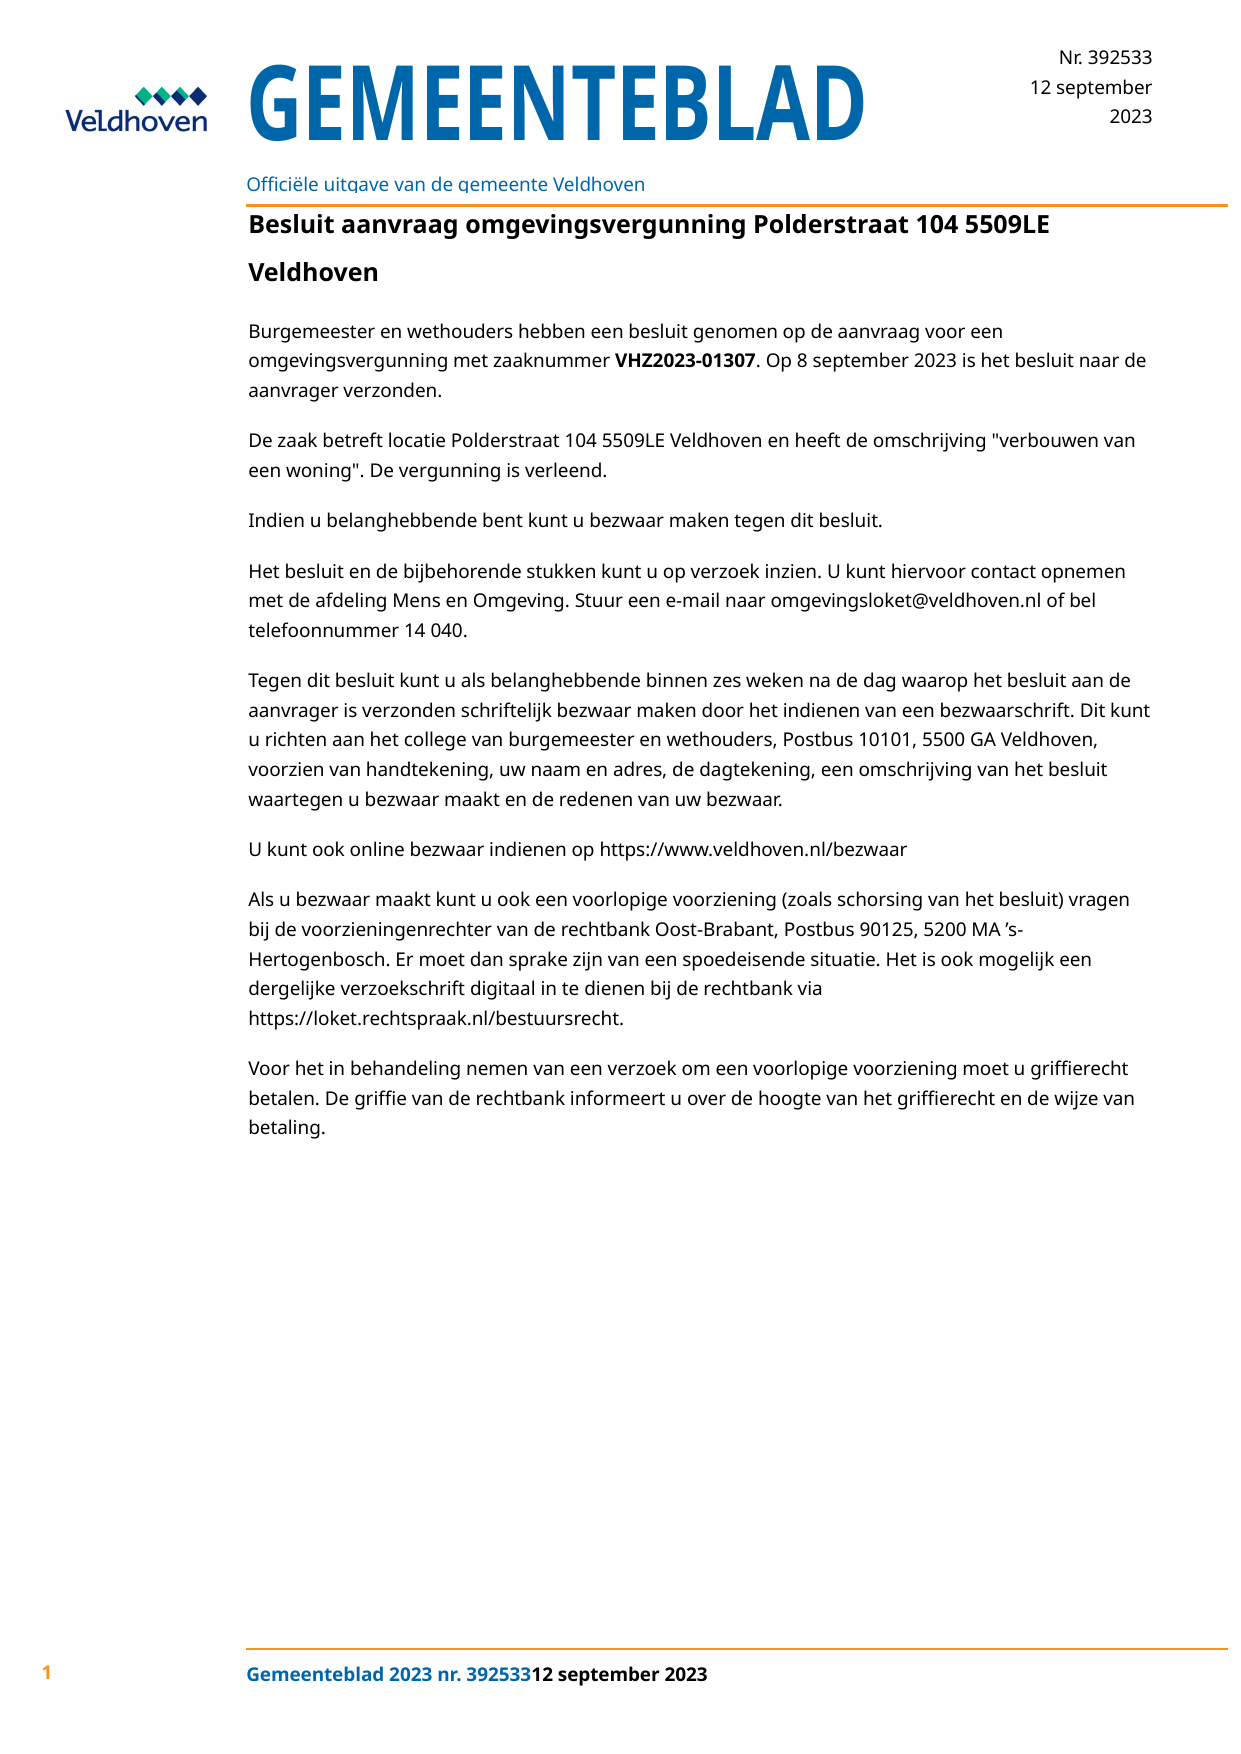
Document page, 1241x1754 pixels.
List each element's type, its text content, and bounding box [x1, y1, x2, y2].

text Indien u belanghebbende bent kunt u bezwaar maken tegen dit besluit. [248, 507, 1152, 533]
text Besluit aanvraag omgevingsvergunning Polderstraat 104 5509LE Veldhoven [248, 207, 1152, 288]
text Tegen dit besluit kunt u als belanghebbende binnen zes weken na de dag waarop het besluit aan de aanvrager is verzonden schriftelijk bezwaar maken door het indienen van een bezwaarschrift. Dit kunt u richten aan het college van burgemeester en wethouders, Postbus 10101, 5500 GA Veldhoven, voorzien van handtekening, uw naam en adres, de dagtekening, een omschrijving van het besluit waartegen u bezwaar maakt en de redenen van uw bezwaar. [248, 667, 1152, 812]
text Het besluit en de bijbehorende stukken kunt u op verzoek inzien. U kunt hiervoor contact opnemen met de afdeling Mens en Omgeving. Stuur een e-mail naar omgevingsloket@veldhoven.nl of bel telefoonnummer 14 040. [248, 558, 1152, 643]
text De zaak betreft locatie Polderstraat 104 5509LE Veldhoven en heeft de omschrijving "verbouwen van een woning". De vergunning is verleend. [248, 427, 1152, 483]
picture [41, 47, 231, 172]
text Voor het in behandeling nemen van een verzoek om een voorlopige voorziening moet u griffierecht betalen. De griffie van de rechtbank informeert u over de hoogte van het griffierecht en de wijze van betaling. [248, 1055, 1152, 1140]
text Burgemeester en wethouders hebben een besluit genomen op de aanvraag voor een omgevingsvergunning met zaaknummer VHZ2023-01307. Op 8 september 2023 is het besluit naar de aanvrager verzonden. [248, 318, 1152, 403]
text U kunt ook online bezwaar indienen op https://www.veldhoven.nl/bezwaar [248, 836, 1152, 862]
text Als u bezwaar maakt kunt u ook een voorlopige voorziening (zoals schorsing van het besluit) vragen bij de voorzieningenrechter van de rechtbank Oost-Brabant, Postbus 90125, 5200 MA ’s-Hertogenbosch. Er moet dan sprake zijn van een spoedeisende situatie. Het is ook mogelijk een dergelijke verzoekschrift digitaal in te dienen bij de rechtbank via https://loket.rechtspraak.nl/bestuursrecht. [248, 887, 1152, 1031]
